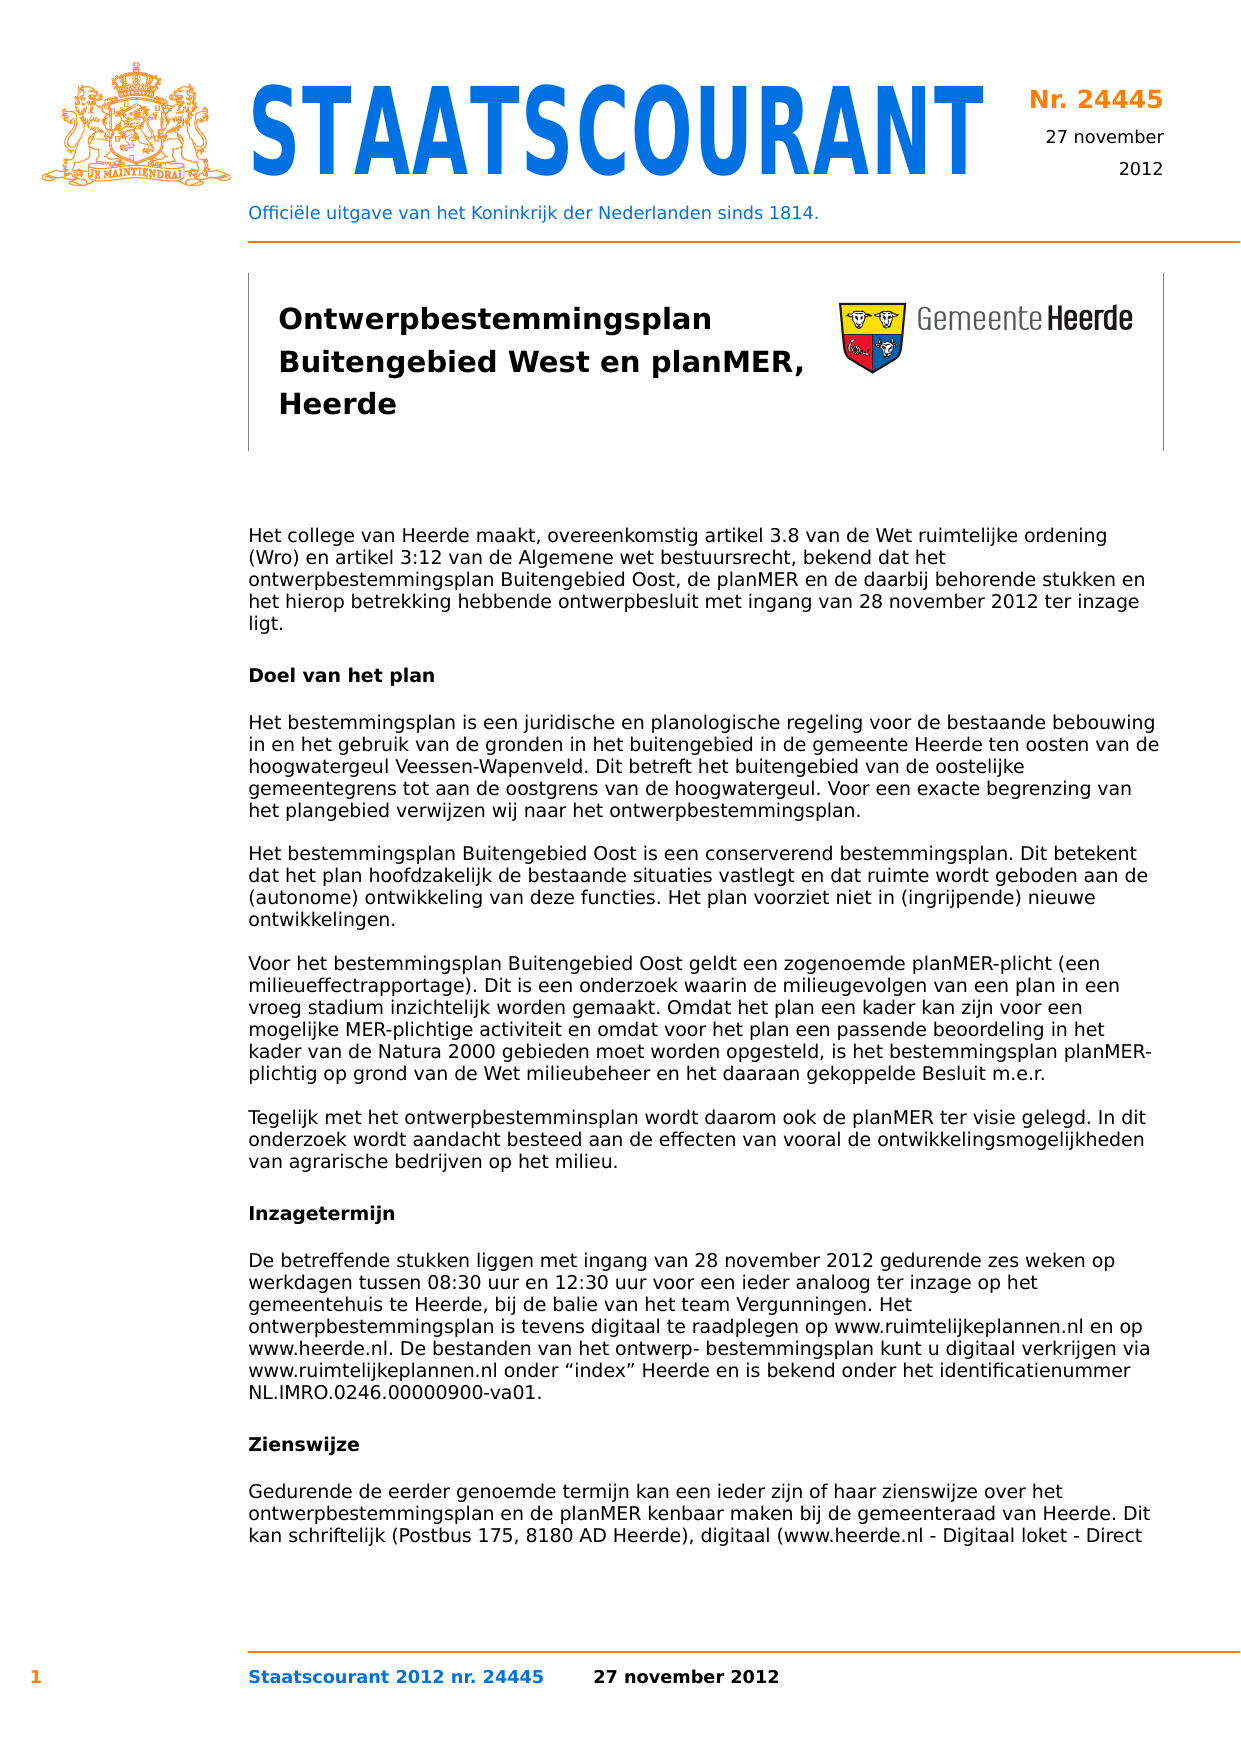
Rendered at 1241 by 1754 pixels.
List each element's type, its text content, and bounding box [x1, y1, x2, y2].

text Voor het bestemmingsplan Buitengebied Oost geldt een zogenoemde planMER-plicht (een milieueffectrapportage). Dit is een onderzoek waarin de milieugevolgen van een plan in een vroeg stadium inzichtelijk worden gemaakt. Omdat het plan een kader kan zijn voor een mogelijke MER-plichtige activiteit en omdat voor het plan een passende beoordeling in het kader van de Natura 2000 gebieden moet worden opgesteld, is het bestemmingsplan planMER-plichtig op grond van de Wet milieubeheer en het daaraan gekoppelde Besluit m.e.r. [248, 953, 1163, 1085]
text Tegelijk met het ontwerpbestemminsplan wordt daarom ook de planMER ter visie gelegd. In dit onderzoek wordt aandacht besteed aan de effecten van vooral de ontwikkelingsmogelijkheden van agrarische bedrijven op het milieu. [248, 1107, 1163, 1173]
table_cell Officiële uitgave van het Koninkrijk der Nederlanden sinds 1814. [248, 203, 1240, 241]
text De betreffende stukken liggen met ingang van 28 november 2012 gedurende zes weken op werkdagen tussen 08:30 uur en 12:30 uur voor een ieder analoog ter inzage op het gemeentehuis te Heerde, bij de balie van het team Vergunningen. Het ontwerpbestemmingsplan is tevens digitaal te raadplegen op www.ruimtelijkeplannen.nl en op www.heerde.nl. De bestanden van het ontwerp- bestemmingsplan kunt u digitaal verkrijgen via www.ruimtelijkeplannen.nl onder “index” Heerde en is bekend onder het identificatienummer NL.IMRO.0246.00000900-va01. [248, 1250, 1163, 1404]
text Het college van Heerde maakt, overeenkomstig artikel 3.8 van de Wet ruimtelijke ordening (Wro) en artikel 3:12 van de Algemene wet bestuursrecht, bekend dat het ontwerpbestemmingsplan Buitengebied Oost, de planMER en de daarbij behorende stukken en het hierop betrekking hebbende ontwerpbesluit met ingang van 28 november 2012 ter inzage ligt. [248, 525, 1163, 634]
subtitle Zienswijze [248, 1434, 1163, 1456]
table_header [25, 62, 248, 241]
text Gedurende de eerder genoemde termijn kan een ieder zijn of haar zienswijze over het ontwerpbestemmingsplan en de planMER kenbaar maken bij de gemeenteraad van Heerde. Dit kan schriftelijk (Postbus 175, 8180 AD Heerde), digitaal (www.heerde.nl - Digitaal loket - Direct [248, 1481, 1163, 1547]
subtitle Inzagetermijn [248, 1203, 1163, 1225]
subtitle Doel van het plan [248, 664, 1163, 687]
subtitle Ontwerpbestemmingsplan Buitengebied West en planMER, Heerde [249, 273, 1163, 451]
text Het bestemmingsplan Buitengebied Oost is een conserverend bestemmingsplan. Dit betekent dat het plan hoofdzakelijk de bestaande situaties vastlegt en dat ruimte wordt geboden aan de (autonome) ontwikkeling van deze functies. Het plan voorziet niet in (ingrijpende) nieuwe ontwikkelingen. [248, 843, 1163, 931]
table_cell 27 november [998, 121, 1240, 153]
text Het bestemmingsplan is een juridische en planologische regeling voor de bestaande bebouwing in en het gebruik van de gronden in het buitengebied in de gemeente Heerde ten oosten van de hoogwatergeul Veessen-Wapenveld. Dit betreft het buitengebied van de oostelijke gemeentegrens tot aan de oostgrens van de hoogwatergeul. Voor een exacte begrenzing van het plangebied verwijzen wij naar het ontwerpbestemmingsplan. [248, 712, 1163, 821]
table_header Nr. 24445 [998, 62, 1240, 121]
table_header STAATSCOURANT [248, 62, 998, 203]
picture [838, 302, 1134, 374]
table_cell 2012 [998, 153, 1240, 203]
picture [41, 62, 231, 186]
